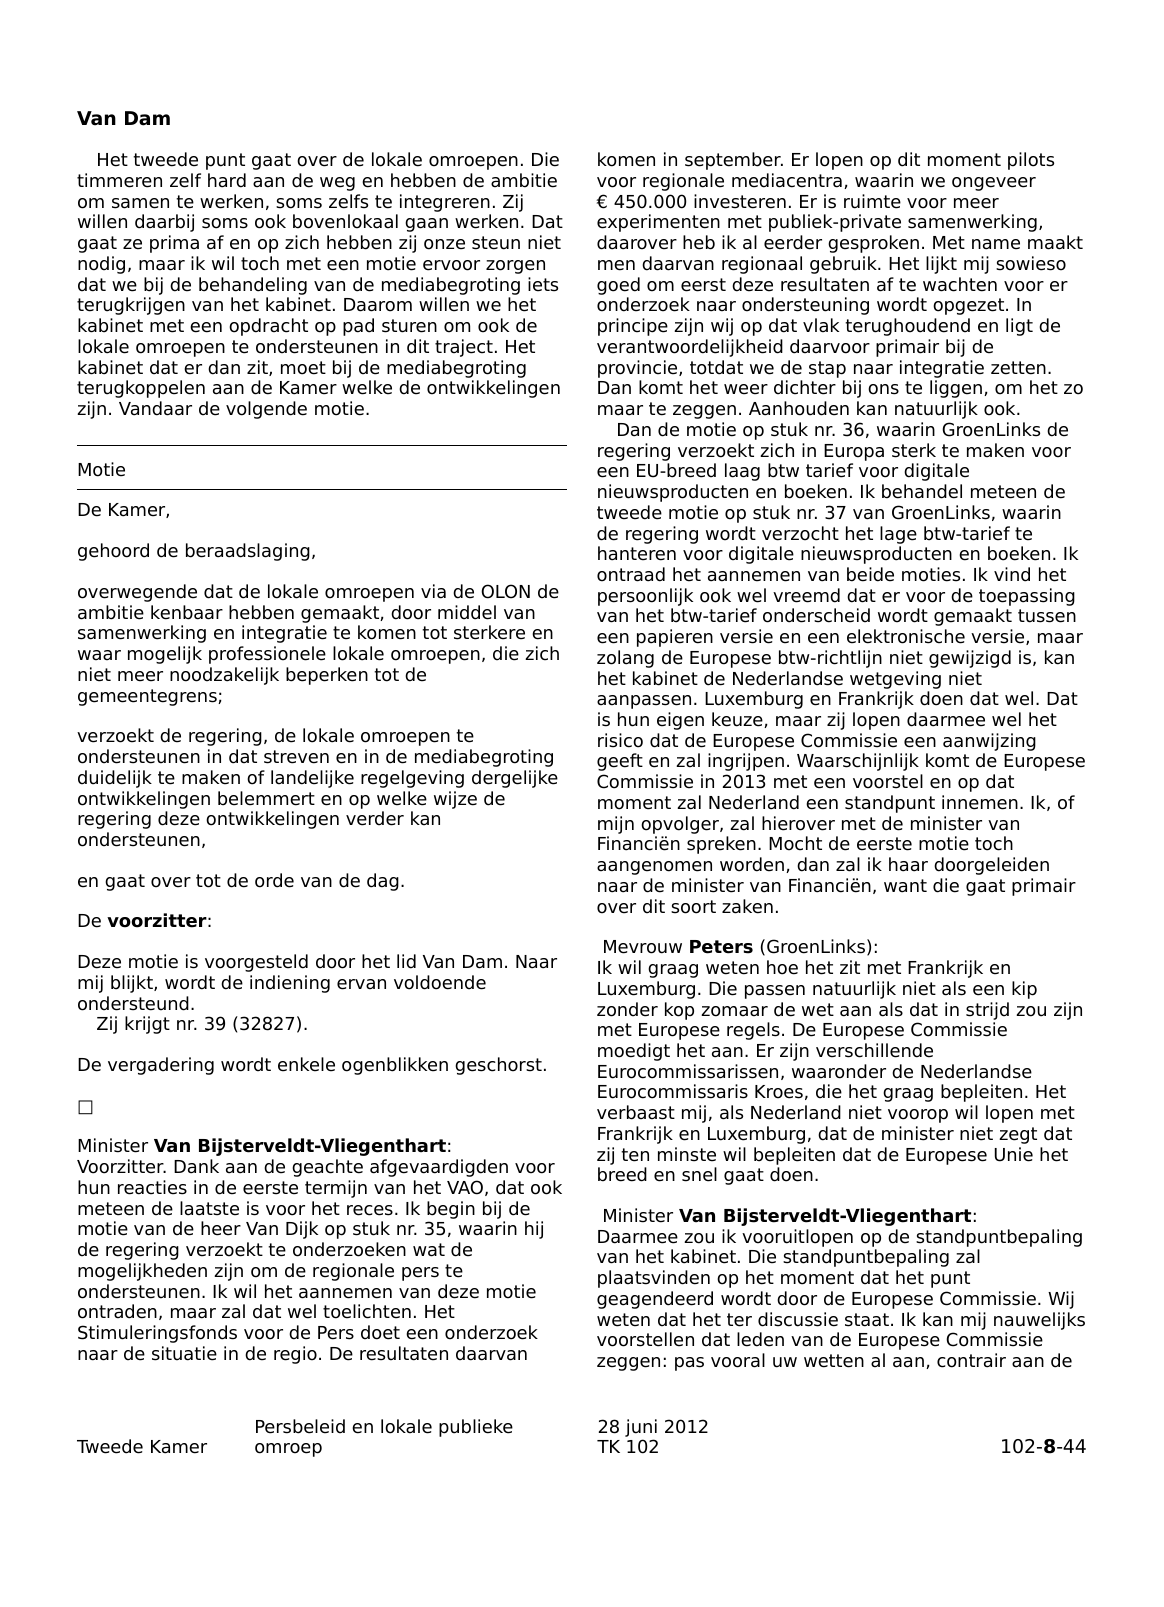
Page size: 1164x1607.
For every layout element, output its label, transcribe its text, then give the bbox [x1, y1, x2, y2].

text Deze motie is voorgesteld door het lid Van Dam. Naar mij blijkt, wordt de indiening ervan voldoende ondersteund. [77, 952, 567, 1014]
text komen in september. Er lopen op dit moment pilots voor regionale mediacentra, waarin we ongeveer € 450.000 investeren. Er is ruimte voor meer experimenten met publiek-private samenwerking, daarover heb ik al eerder gesproken. Met name maakt men daarvan regionaal gebruik. Het lijkt mij sowieso goed om eerst deze resultaten af te wachten voor er onderzoek naar ondersteuning wordt opgezet. In principe zijn wij op dat vlak terughoudend en ligt de verantwoordelijkheid daarvoor primair bij de provincie, totdat we de stap naar integratie zetten. Dan komt het weer dichter bij ons te liggen, om het zo maar te zeggen. Aanhouden kan natuurlijk ook. [596, 150, 1087, 420]
text en gaat over tot de orde van de dag. [77, 871, 567, 891]
text Motie [77, 459, 567, 480]
text gehoord de beraadslaging, [77, 541, 567, 562]
text Daarmee zou ik vooruitlopen op de standpuntbepaling van het kabinet. Die standpuntbepaling zal plaatsvinden op het moment dat het punt geagendeerd wordt door de Europese Commissie. Wij weten dat het ter discussie staat. Ik kan mij nauwelijks voorstellen dat leden van de Europese Commissie zeggen: pas vooral uw wetten al aan, contrair aan de [596, 1227, 1087, 1372]
text Zij krijgt nr. 39 (32827). [77, 1014, 567, 1035]
text Voorzitter. Dank aan de geachte afgevaardigden voor hun reacties in de eerste termijn van het VAO, dat ook meteen de laatste is voor het reces. Ik begin bij de motie van de heer Van Dijk op stuk nr. 35, waarin hij de regering verzoekt te onderzoeken wat de mogelijkheden zijn om de regionale pers te ondersteunen. Ik wil het aannemen van deze motie ontraden, maar zal dat wel toelichten. Het Stimuleringsfonds voor de Pers doet een onderzoek naar de situatie in de regio. De resultaten daarvan [77, 1157, 567, 1364]
text Minister Van Bijsterveldt-Vliegenthart: [596, 1206, 1087, 1227]
text Minister Van Bijsterveldt-Vliegenthart: [77, 1136, 567, 1157]
text Mevrouw Peters (GroenLinks): [596, 937, 1087, 958]
text De Kamer, [77, 500, 567, 521]
text verzoekt de regering, de lokale omroepen te ondersteunen in dat streven en in de mediabegroting duidelijk te maken of landelijke regelgeving dergelijke ontwikkelingen belemmert en op welke wijze de regering deze ontwikkelingen verder kan ondersteunen, [77, 726, 567, 851]
text Ik wil graag weten hoe het zit met Frankrijk en Luxemburg. Die passen natuurlijk niet als een kip zonder kop zomaar de wet aan als dat in strijd zou zijn met Europese regels. De Europese Commissie moedigt het aan. Er zijn verschillende Eurocommissarissen, waaronder de Nederlandse Eurocommissaris Kroes, die het graag bepleiten. Het verbaast mij, als Nederland niet voorop wil lopen met Frankrijk en Luxemburg, dat de minister niet zegt dat zij ten minste wil bepleiten dat de Europese Unie het breed en snel gaat doen. [596, 958, 1087, 1186]
text Het tweede punt gaat over de lokale omroepen. Die timmeren zelf hard aan de weg en hebben de ambitie om samen te werken, soms zelfs te integreren. Zij willen daarbij soms ook bovenlokaal gaan werken. Dat gaat ze prima af en op zich hebben zij onze steun niet nodig, maar ik wil toch met een motie ervoor zorgen dat we bij de behandeling van de mediabegroting iets terugkrijgen van het kabinet. Daarom willen we het kabinet met een opdracht op pad sturen om ook de lokale omroepen te ondersteunen in dit traject. Het kabinet dat er dan zit, moet bij de mediabegroting terugkoppelen aan de Kamer welke de ontwikkelingen zijn. Vandaar de volgende motie. [77, 150, 567, 420]
text De voorzitter: [77, 911, 567, 932]
text Dan de motie op stuk nr. 36, waarin GroenLinks de regering verzoekt zich in Europa sterk te maken voor een EU-breed laag btw tarief voor digitale nieuwsproducten en boeken. Ik behandel meteen de tweede motie op stuk nr. 37 van GroenLinks, waarin de regering wordt verzocht het lage btw-tarief te hanteren voor digitale nieuwsproducten en boeken. Ik ontraad het aannemen van beide moties. Ik vind het persoonlijk ook wel vreemd dat er voor de toepassing van het btw-tarief onderscheid wordt gemaakt tussen een papieren versie en een elektronische versie, maar zolang de Europese btw-richtlijn niet gewijzigd is, kan het kabinet de Nederlandse wetgeving niet aanpassen. Luxemburg en Frankrijk doen dat wel. Dat is hun eigen keuze, maar zij lopen daarmee wel het risico dat de Europese Commissie een aanwijzing geeft en zal ingrijpen. Waarschijnlijk komt de Europese Commissie in 2013 met een voorstel en op dat moment zal Nederland een standpunt innemen. Ik, of mijn opvolger, zal hierover met de minister van Financiën spreken. Mocht de eerste motie toch aangenomen worden, dan zal ik haar doorgeleiden naar de minister van Financiën, want die gaat primair over dit soort zaken. [596, 420, 1087, 917]
text De vergadering wordt enkele ogenblikken geschorst. [77, 1055, 567, 1076]
text □ [77, 1096, 567, 1116]
text overwegende dat de lokale omroepen via de OLON de ambitie kenbaar hebben gemaakt, door middel van samenwerking en integratie te komen tot sterkere en waar mogelijk professionele lokale omroepen, die zich niet meer noodzakelijk beperken tot de gemeentegrens; [77, 582, 567, 706]
